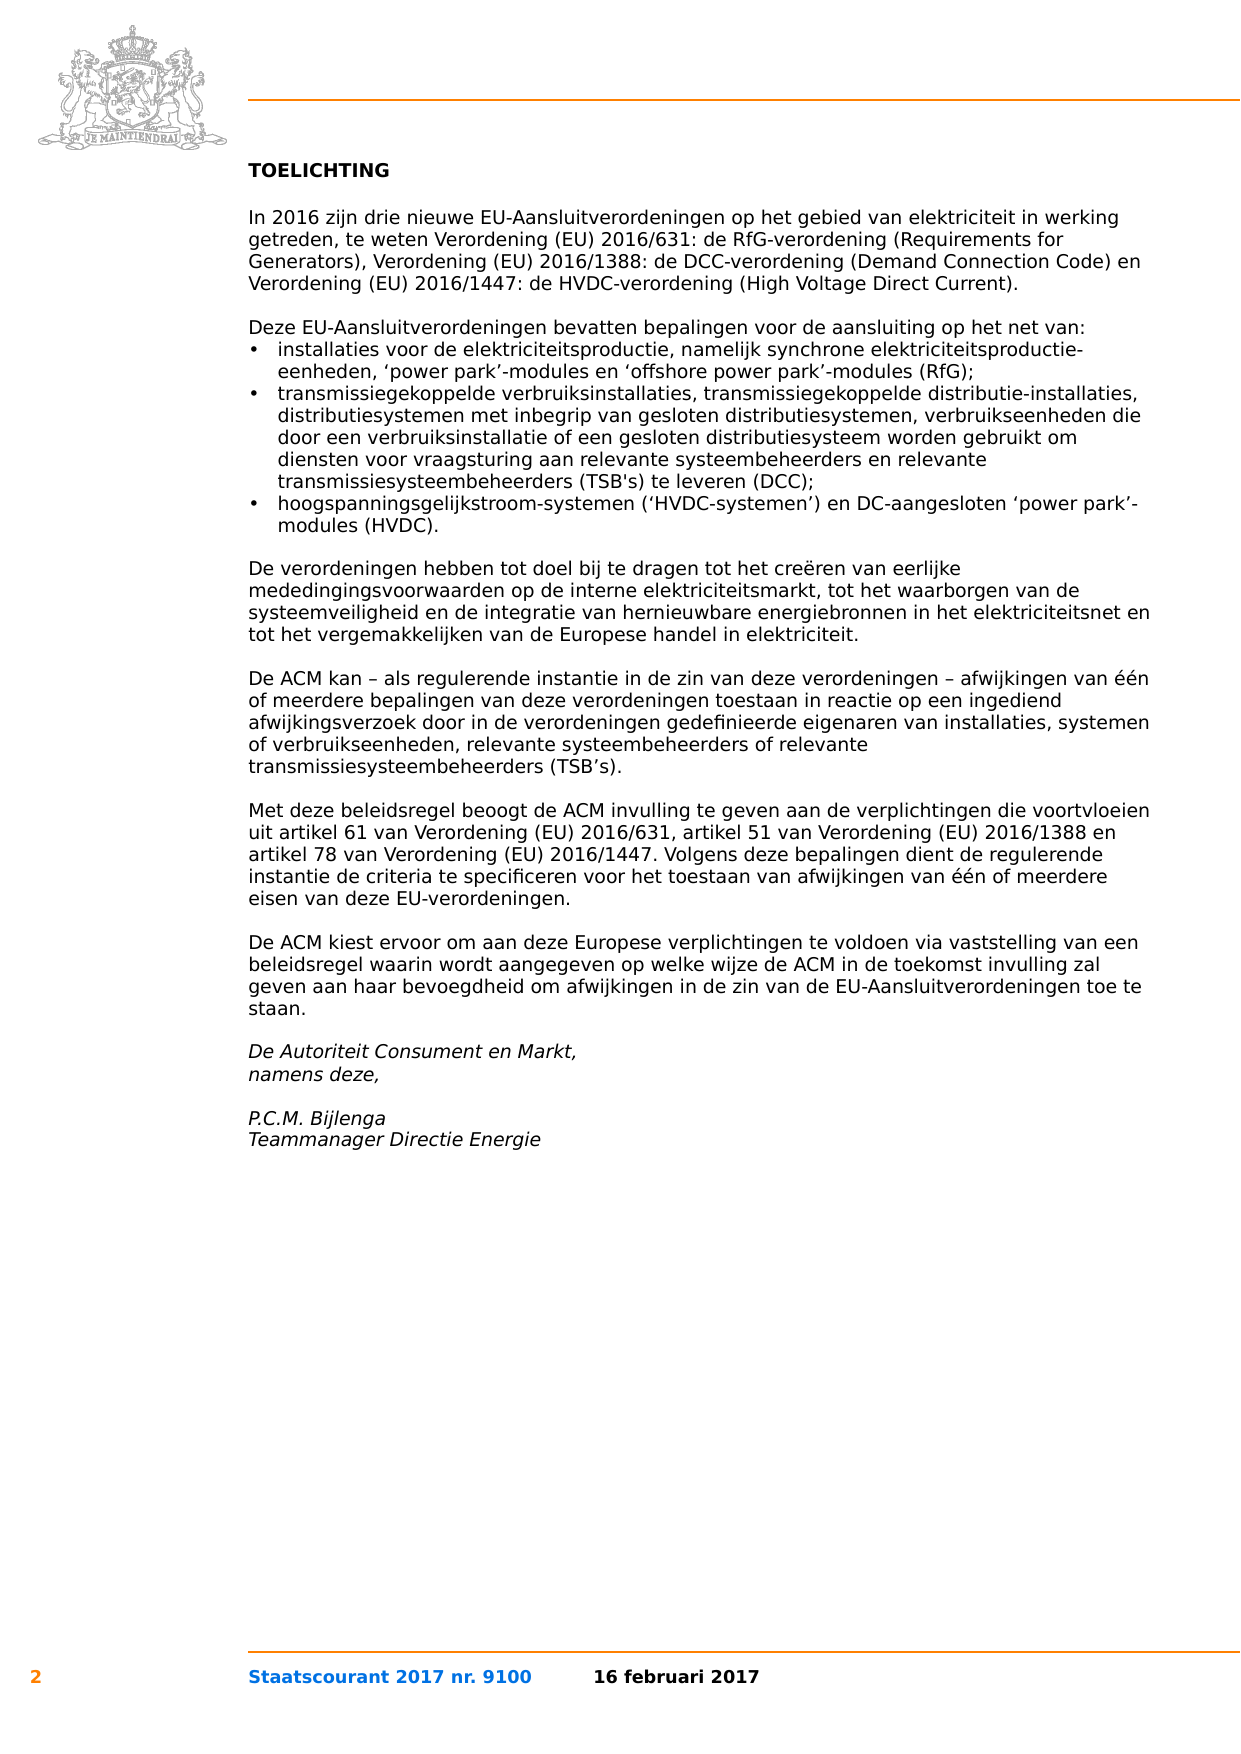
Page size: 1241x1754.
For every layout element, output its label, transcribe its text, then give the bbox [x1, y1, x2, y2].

text In 2016 zijn drie nieuwe EU-Aansluitverordeningen op het gebied van elektriciteit in werking getreden, te weten Verordening (EU) 2016/631: de RfG-verordening (Requirements for Generators), Verordening (EU) 2016/1388: de DCC-verordening (Demand Connection Code) en Verordening (EU) 2016/1447: de HVDC-verordening (High Voltage Direct Current). [248, 207, 1163, 295]
text • hoogspanningsgelijkstroom-systemen (‘HVDC-systemen’) en DC-aangesloten ‘power park’-modules (HVDC). [248, 492, 1163, 536]
picture [38, 25, 227, 150]
text De ACM kiest ervoor om aan deze Europese verplichtingen te voldoen via vaststelling van een beleidsregel waarin wordt aangegeven op welke wijze de ACM in de toekomst invulling zal geven aan haar bevoegdheid om afwijkingen in de zin van de EU-Aansluitverordeningen toe te staan. [248, 932, 1163, 1019]
text De verordeningen hebben tot doel bij te dragen tot het creëren van eerlijke mededingingsvoorwaarden op de interne elektriciteitsmarkt, tot het waarborgen van de systeemveiligheid en de integratie van hernieuwbare energiebronnen in het elektriciteitsnet en tot het vergemakkelijken van de Europese handel in elektriciteit. [248, 558, 1163, 646]
text Deze EU-Aansluitverordeningen bevatten bepalingen voor de aansluiting op het net van: [248, 317, 1163, 339]
text De ACM kan – als regulerende instantie in de zin van deze verordeningen – afwijkingen van één of meerdere bepalingen van deze verordeningen toestaan in reactie op een ingediend afwijkingsverzoek door in de verordeningen gedefinieerde eigenaren van installaties, systemen of verbruikseenheden, relevante systeembeheerders of relevante transmissiesysteembeheerders (TSB’s). [248, 668, 1163, 778]
text • installaties voor de elektriciteitsproductie, namelijk synchrone elektriciteitsproductie-eenheden, ‘power park’-modules en ‘offshore power park’-modules (RfG); [248, 339, 1163, 383]
text • transmissiegekoppelde verbruiksinstallaties, transmissiegekoppelde distributie-installaties, distributiesystemen met inbegrip van gesloten distributiesystemen, verbruikseenheden die door een verbruiksinstallatie of een gesloten distributiesysteem worden gebruikt om diensten voor vraagsturing aan relevante systeembeheerders en relevante transmissiesysteembeheerders (TSB's) te leveren (DCC); [248, 383, 1163, 492]
text Met deze beleidsregel beoogt de ACM invulling te geven aan de verplichtingen die voortvloeien uit artikel 61 van Verordening (EU) 2016/631, artikel 51 van Verordening (EU) 2016/1388 en artikel 78 van Verordening (EU) 2016/1447. Volgens deze bepalingen dient de regulerende instantie de criteria te specificeren voor het toestaan van afwijkingen van één of meerdere eisen van deze EU-verordeningen. [248, 800, 1163, 910]
subtitle TOELICHTING [248, 160, 1163, 182]
text De Autoriteit Consument en Markt, namens deze, P.C.M. Bijlenga Teammanager Directie Energie [248, 1041, 1163, 1151]
